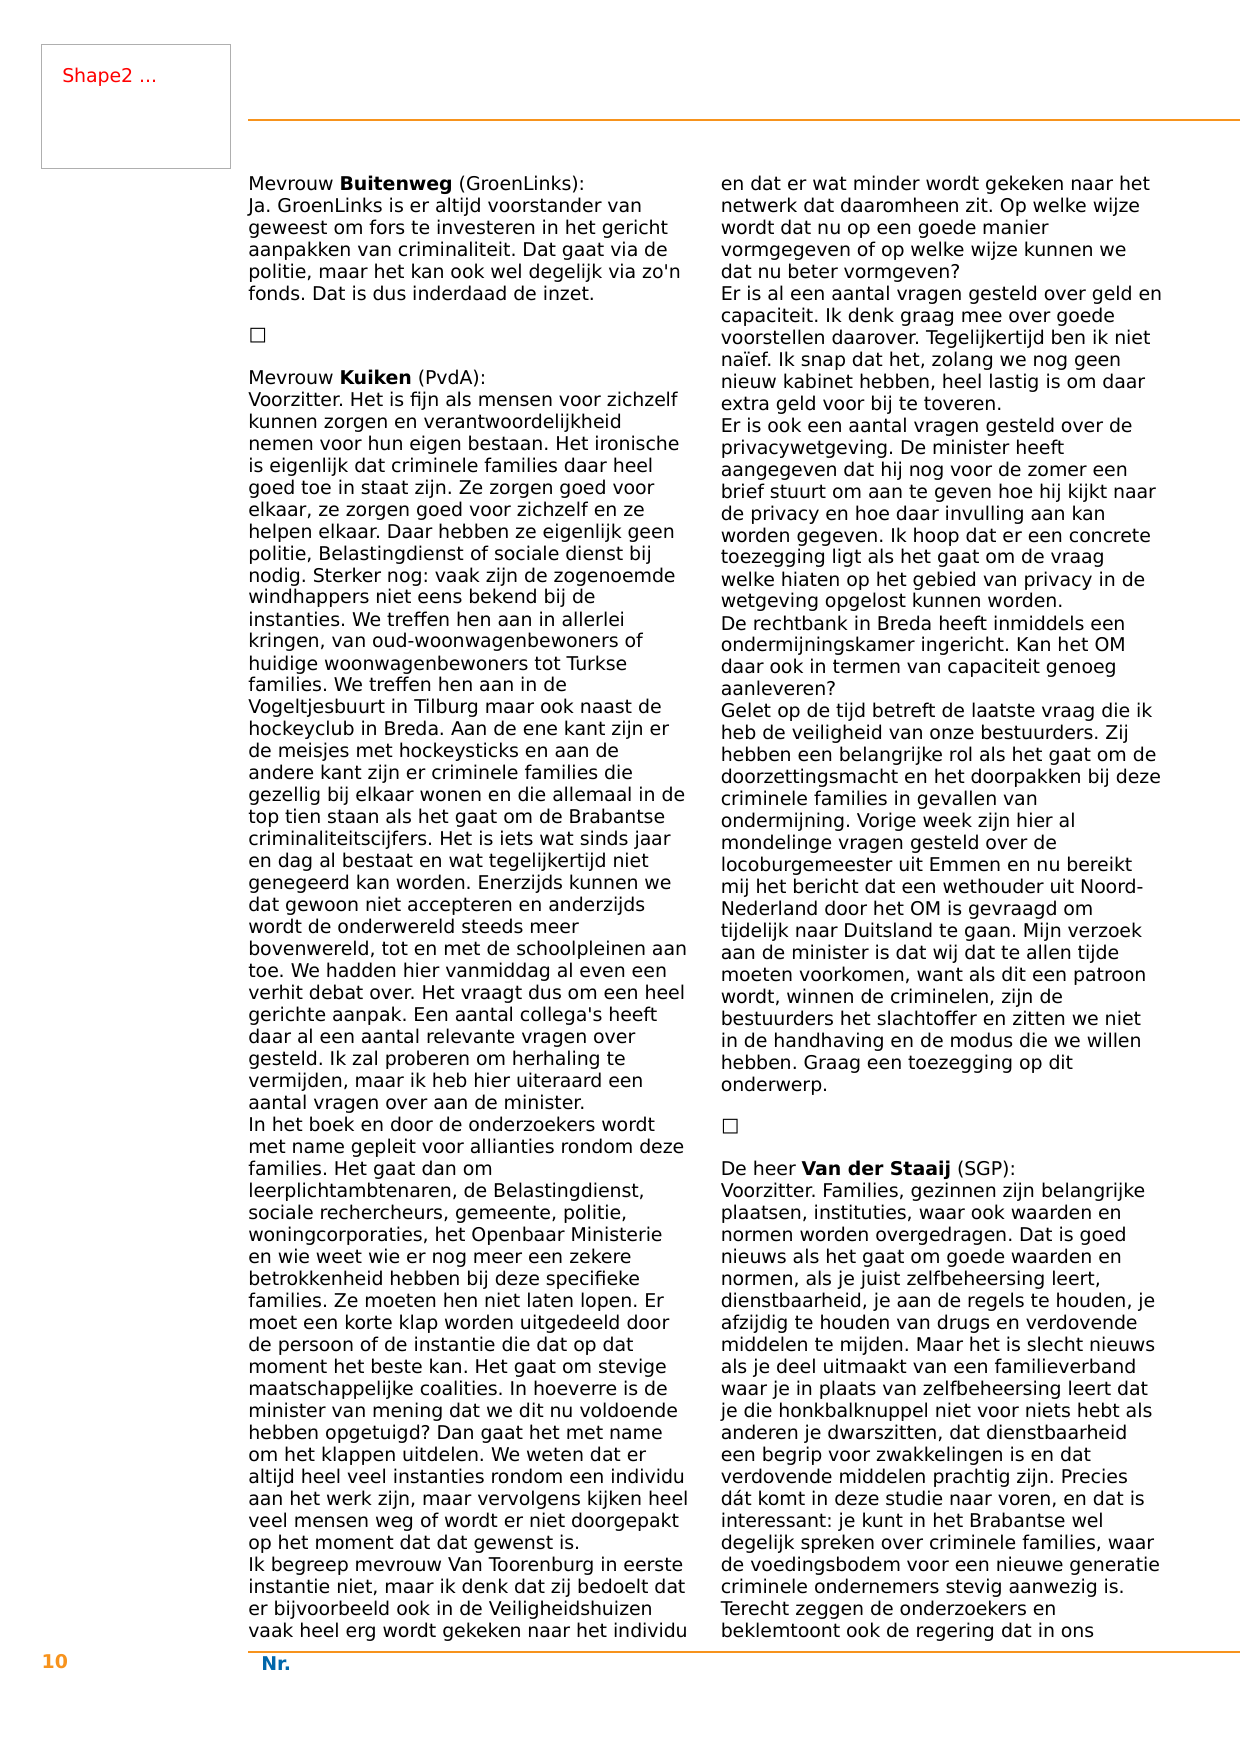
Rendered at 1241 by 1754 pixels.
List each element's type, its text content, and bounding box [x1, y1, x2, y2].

text Voorzitter. Families, gezinnen zijn belangrijke plaatsen, instituties, waar ook waarden en normen worden overgedragen. Dat is goed nieuws als het gaat om goede waarden en normen, als je juist zelfbeheersing leert, dienstbaarheid, je aan de regels te houden, je afzijdig te houden van drugs en verdovende middelen te mijden. Maar het is slecht nieuws als je deel uitmaakt van een familieverband waar je in plaats van zelfbeheersing leert dat je die honkbalknuppel niet voor niets hebt als anderen je dwarszitten, dat dienstbaarheid een begrip voor zwakkelingen is en dat verdovende middelen prachtig zijn. Precies dát komt in deze studie naar voren, en dat is interessant: je kunt in het Brabantse wel degelijk spreken over criminele families, waar de voedingsbodem voor een nieuwe generatie criminele ondernemers stevig aanwezig is. [721, 1180, 1163, 1597]
text Er is al een aantal vragen gesteld over geld en capaciteit. Ik denk graag mee over goede voorstellen daarover. Tegelijkertijd ben ik niet naïef. Ik snap dat het, zolang we nog geen nieuw kabinet hebben, heel lastig is om daar extra geld voor bij te toveren. [721, 283, 1163, 414]
text De heer Van der Staaij (SGP): [721, 1158, 1163, 1180]
text Mevrouw Buitenweg (GroenLinks): [248, 173, 691, 195]
text ⬜ [248, 325, 691, 347]
text Ik begreep mevrouw Van Toorenburg in eerste instantie niet, maar ik denk dat zij bedoelt dat er bijvoorbeeld ook in de Veiligheidshuizen vaak heel erg wordt gekeken naar het individu [248, 1553, 691, 1641]
text Gelet op de tijd betreft de laatste vraag die ik heb de veiligheid van onze bestuurders. Zij hebben een belangrijke rol als het gaat om de doorzettingsmacht en het doorpakken bij deze criminele families in gevallen van ondermijning. Vorige week zijn hier al mondelinge vragen gesteld over de locoburgemeester uit Emmen en nu bereikt mij het bericht dat een wethouder uit Noord-Nederland door het OM is gevraagd om tijdelijk naar Duitsland te gaan. Mijn verzoek aan de minister is dat wij dat te allen tijde moeten voorkomen, want als dit een patroon wordt, winnen de criminelen, zijn de bestuurders het slachtoffer en zitten we niet in de handhaving en de modus die we willen hebben. Graag een toezegging op dit onderwerp. [721, 700, 1163, 1096]
text Er is ook een aantal vragen gesteld over de privacywetgeving. De minister heeft aangegeven dat hij nog voor de zomer een brief stuurt om aan te geven hoe hij kijkt naar de privacy en hoe daar invulling aan kan worden gegeven. Ik hoop dat er een concrete toezegging ligt als het gaat om de vraag welke hiaten op het gebied van privacy in de wetgeving opgelost kunnen worden. [721, 414, 1163, 612]
text Ja. GroenLinks is er altijd voorstander van geweest om fors te investeren in het gericht aanpakken van criminaliteit. Dat gaat via de politie, maar het kan ook wel degelijk via zo'n fonds. Dat is dus inderdaad de inzet. [248, 195, 691, 305]
text ⬜ [721, 1116, 1163, 1138]
text In het boek en door de onderzoekers wordt met name gepleit voor allianties rondom deze families. Het gaat dan om leerplichtambtenaren, de Belastingdienst, sociale rechercheurs, gemeente, politie, woningcorporaties, het Openbaar Ministerie en wie weet wie er nog meer een zekere betrokkenheid hebben bij deze specifieke families. Ze moeten hen niet laten lopen. Er moet een korte klap worden uitgedeeld door de persoon of de instantie die dat op dat moment het beste kan. Het gaat om stevige maatschappelijke coalities. In hoeverre is de minister van mening dat we dit nu voldoende hebben opgetuigd? Dan gaat het met name om het klappen uitdelen. We weten dat er altijd heel veel instanties rondom een individu aan het werk zijn, maar vervolgens kijken heel veel mensen weg of wordt er niet doorgepakt op het moment dat dat gewenst is. [248, 1114, 691, 1553]
text Terecht zeggen de onderzoekers en beklemtoont ook de regering dat in ons [721, 1597, 1163, 1641]
text en dat er wat minder wordt gekeken naar het netwerk dat daaromheen zit. Op welke wijze wordt dat nu op een goede manier vormgegeven of op welke wijze kunnen we dat nu beter vormgeven? [721, 173, 1163, 283]
text Mevrouw Kuiken (PvdA): [248, 367, 691, 389]
text De rechtbank in Breda heeft inmiddels een ondermijningskamer ingericht. Kan het OM daar ook in termen van capaciteit genoeg aanleveren? [721, 612, 1163, 700]
text Voorzitter. Het is fijn als mensen voor zichzelf kunnen zorgen en verantwoordelijkheid nemen voor hun eigen bestaan. Het ironische is eigenlijk dat criminele families daar heel goed toe in staat zijn. Ze zorgen goed voor elkaar, ze zorgen goed voor zichzelf en ze helpen elkaar. Daar hebben ze eigenlijk geen politie, Belastingdienst of sociale dienst bij nodig. Sterker nog: vaak zijn de zogenoemde windhappers niet eens bekend bij de instanties. We treffen hen aan in allerlei kringen, van oud-woonwagenbewoners of huidige woonwagenbewoners tot Turkse families. We treffen hen aan in de Vogeltjesbuurt in Tilburg maar ook naast de hockeyclub in Breda. Aan de ene kant zijn er de meisjes met hockeysticks en aan de andere kant zijn er criminele families die gezellig bij elkaar wonen en die allemaal in de top tien staan als het gaat om de Brabantse criminaliteitscijfers. Het is iets wat sinds jaar en dag al bestaat en wat tegelijkertijd niet genegeerd kan worden. Enerzijds kunnen we dat gewoon niet accepteren en anderzijds wordt de onderwereld steeds meer bovenwereld, tot en met de schoolpleinen aan toe. We hadden hier vanmiddag al even een verhit debat over. Het vraagt dus om een heel gerichte aanpak. Een aantal collega's heeft daar al een aantal relevante vragen over gesteld. Ik zal proberen om herhaling te vermijden, maar ik heb hier uiteraard een aantal vragen over aan de minister. [248, 389, 691, 1114]
